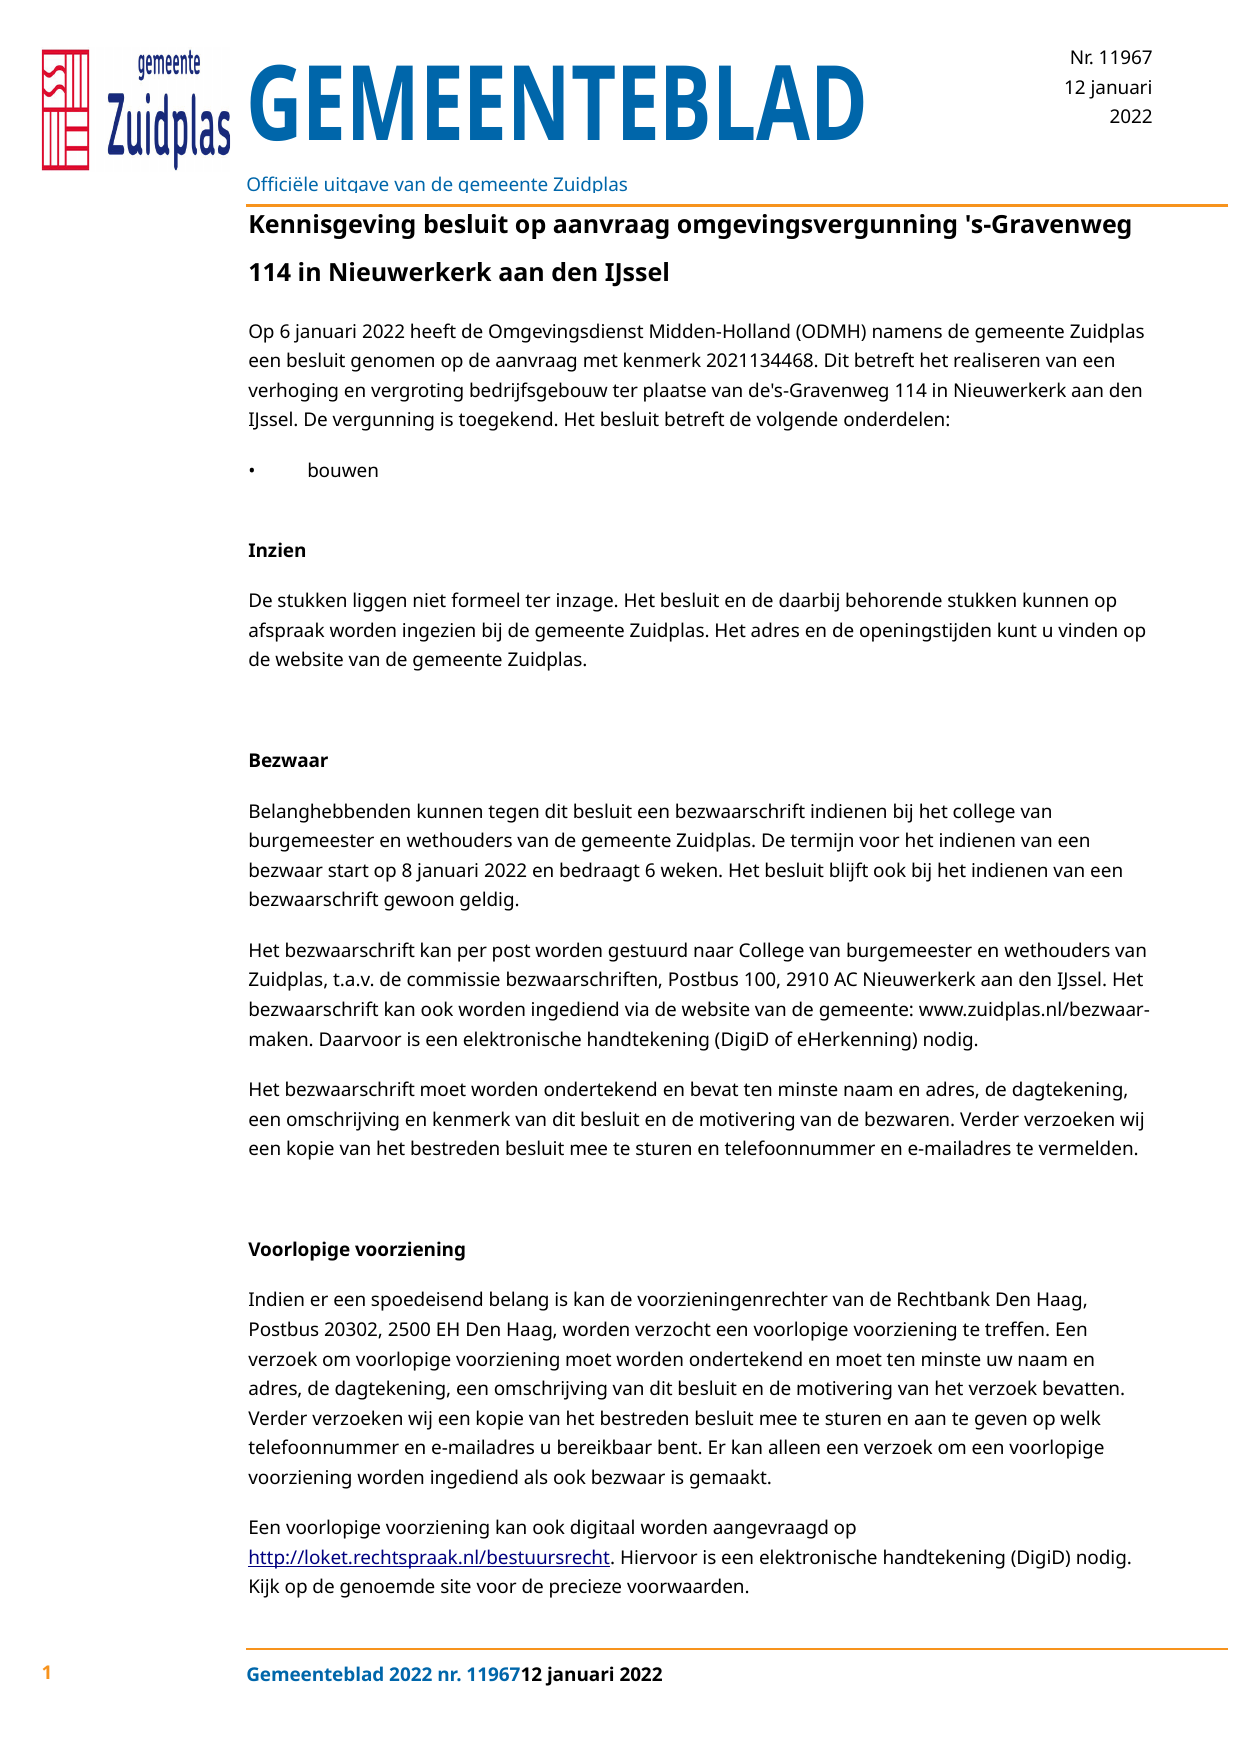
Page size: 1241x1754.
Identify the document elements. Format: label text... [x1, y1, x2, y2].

text Op 6 januari 2022 heeft de Omgevingsdienst Midden-Holland (ODMH) namens de gemeente Zuidplas een besluit genomen op de aanvraag met kenmerk 2021134468. Dit betreft het realiseren van een verhoging en vergroting bedrijfsgebouw ter plaatse van de's-Gravenweg 114 in Nieuwerkerk aan den IJssel. De vergunning is toegekend. Het besluit betreft de volgende onderdelen: [248, 318, 1152, 432]
text Een voorlopige voorziening kan ook digitaal worden aangevraagd op http://loket.rechtspraak.nl/bestuursrecht. Hiervoor is een elektronische handtekening (DigiD) nodig. Kijk op de genoemde site voor de precieze voorwaarden. [248, 1514, 1152, 1599]
text De stukken liggen niet formeel ter inzage. Het besluit en de daarbij behorende stukken kunnen op afspraak worden ingezien bij de gemeente Zuidplas. Het adres en de openingstijden kunt u vinden op de website van de gemeente Zuidplas. [248, 587, 1152, 672]
text Kennisgeving besluit op aanvraag omgevingsvergunning 's-Gravenweg 114 in Nieuwerkerk aan den IJssel [248, 207, 1152, 288]
text Voorlopige voorziening [248, 1236, 1152, 1262]
picture [41, 47, 231, 172]
text Belanghebbenden kunnen tegen dit besluit een bezwaarschrift indienen bij het college van burgemeester en wethouders van de gemeente Zuidplas. De termijn voor het indienen van een bezwaar start op 8 januari 2022 en bedraagt 6 weken. Het besluit blijft ook bij het indienen van een bezwaarschrift gewoon geldig. [248, 798, 1152, 912]
text Bezwaar [248, 747, 1152, 773]
list bouwen [248, 457, 1152, 483]
text Inzien [248, 537, 1152, 563]
text Het bezwaarschrift moet worden ondertekend en bevat ten minste naam en adres, de dagtekening, een omschrijving en kenmerk van dit besluit en de motivering van de bezwaren. Verder verzoeken wij een kopie van het bestreden besluit mee te sturen en telefoonnummer en e-mailadres te vermelden. [248, 1076, 1152, 1161]
text Het bezwaarschrift kan per post worden gestuurd naar College van burgemeester en wethouders van Zuidplas, t.a.v. de commissie bezwaarschriften, Postbus 100, 2910 AC Nieuwerkerk aan den IJssel. Het bezwaarschrift kan ook worden ingediend via de website van de gemeente: www.zuidplas.nl/bezwaar-maken. Daarvoor is een elektronische handtekening (DigiD of eHerkenning) nodig. [248, 937, 1152, 1052]
text Indien er een spoedeisend belang is kan de voorzieningenrechter van de Rechtbank Den Haag, Postbus 20302, 2500 EH Den Haag, worden verzocht een voorlopige voorziening te treffen. Een verzoek om voorlopige voorziening moet worden ondertekend en moet ten minste uw naam en adres, de dagtekening, een omschrijving van dit besluit en de motivering van het verzoek bevatten. Verder verzoeken wij een kopie van het bestreden besluit mee te sturen en aan te geven op welk telefoonnummer en e-mailadres u bereikbaar bent. Er kan alleen een verzoek om een voorlopige voorziening worden ingediend als ook bezwaar is gemaakt. [248, 1287, 1152, 1490]
